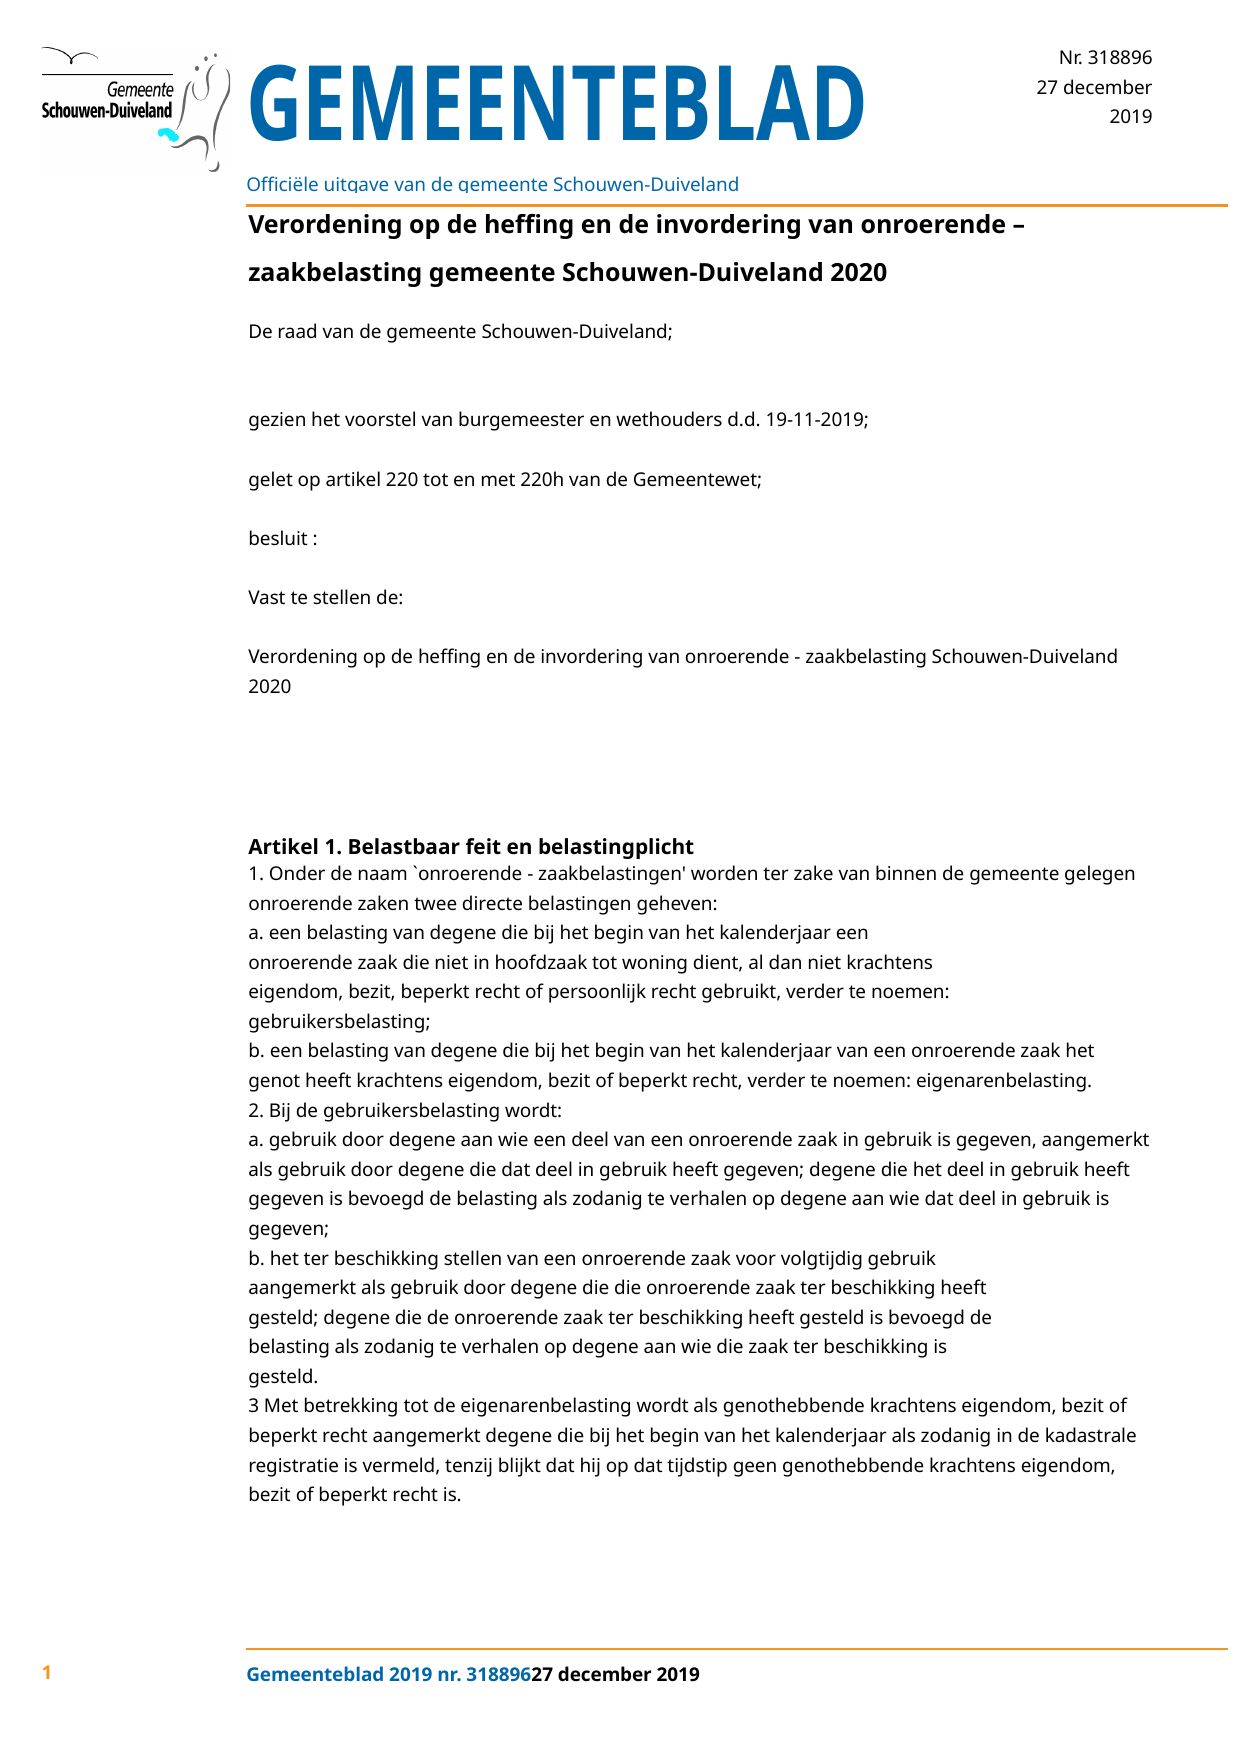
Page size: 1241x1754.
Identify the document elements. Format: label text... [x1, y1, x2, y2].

picture [41, 47, 231, 172]
text Verordening op de heffing en de invordering van onroerende – zaakbelasting gemeente Schouwen-Duiveland 2020 [248, 207, 1152, 288]
text gezien het voorstel van burgemeester en wethouders d.d. 19-11-2019; [248, 407, 1152, 432]
text gesteld. [248, 1363, 1152, 1389]
text Vast te stellen de: [248, 584, 1152, 610]
text eigendom, bezit, beperkt recht of persoonlijk recht gebruikt, verder te noemen: [248, 978, 1152, 1004]
text gelet op artikel 220 tot en met 220h van de Gemeentewet; [248, 466, 1152, 492]
text a. een belasting van degene die bij het begin van het kalenderjaar een [248, 919, 1152, 945]
text 1. Onder de naam `onroerende - zaakbelastingen' worden ter zake van binnen de gemeente gelegen onroerende zaken twee directe belastingen geheven: [248, 860, 1152, 916]
text onroerende zaak die niet in hoofdzaak tot woning dient, al dan niet krachtens [248, 949, 1152, 975]
text b. een belasting van degene die bij het begin van het kalenderjaar van een onroerende zaak het genot heeft krachtens eigendom, bezit of beperkt recht, verder te noemen: eigenarenbelasting. [248, 1038, 1152, 1093]
text aangemerkt als gebruik door degene die die onroerende zaak ter beschikking heeft [248, 1274, 1152, 1300]
text Verordening op de heffing en de invordering van onroerende - zaakbelasting Schouwen-Duiveland 2020 [248, 643, 1152, 699]
text belasting als zodanig te verhalen op degene aan wie die zaak ter beschikking is [248, 1333, 1152, 1359]
text gesteld; degene die de onroerende zaak ter beschikking heeft gesteld is bevoegd de [248, 1304, 1152, 1330]
text 3 Met betrekking tot de eigenarenbelasting wordt als genothebbende krachtens eigendom, bezit of beperkt recht aangemerkt degene die bij het begin van het kalenderjaar als zodanig in de kadastrale registratie is vermeld, tenzij blijkt dat hij op dat tijdstip geen genothebbende krachtens eigendom, bezit of beperkt recht is. [248, 1393, 1152, 1507]
text gebruikersbelasting; [248, 1008, 1152, 1034]
text a. gebruik door degene aan wie een deel van een onroerende zaak in gebruik is gegeven, aangemerkt als gebruik door degene die dat deel in gebruik heeft gegeven; degene die het deel in gebruik heeft gegeven is bevoegd de belasting als zodanig te verhalen op degene aan wie dat deel in gebruik is gegeven; [248, 1126, 1152, 1241]
text Artikel 1. Belastbaar feit en belastingplicht [248, 832, 1152, 860]
text 2. Bij de gebruikersbelasting wordt: [248, 1097, 1152, 1123]
text b. het ter beschikking stellen van een onroerende zaak voor volgtijdig gebruik [248, 1245, 1152, 1271]
text besluit : [248, 525, 1152, 551]
text De raad van de gemeente Schouwen-Duiveland; [248, 318, 1152, 344]
